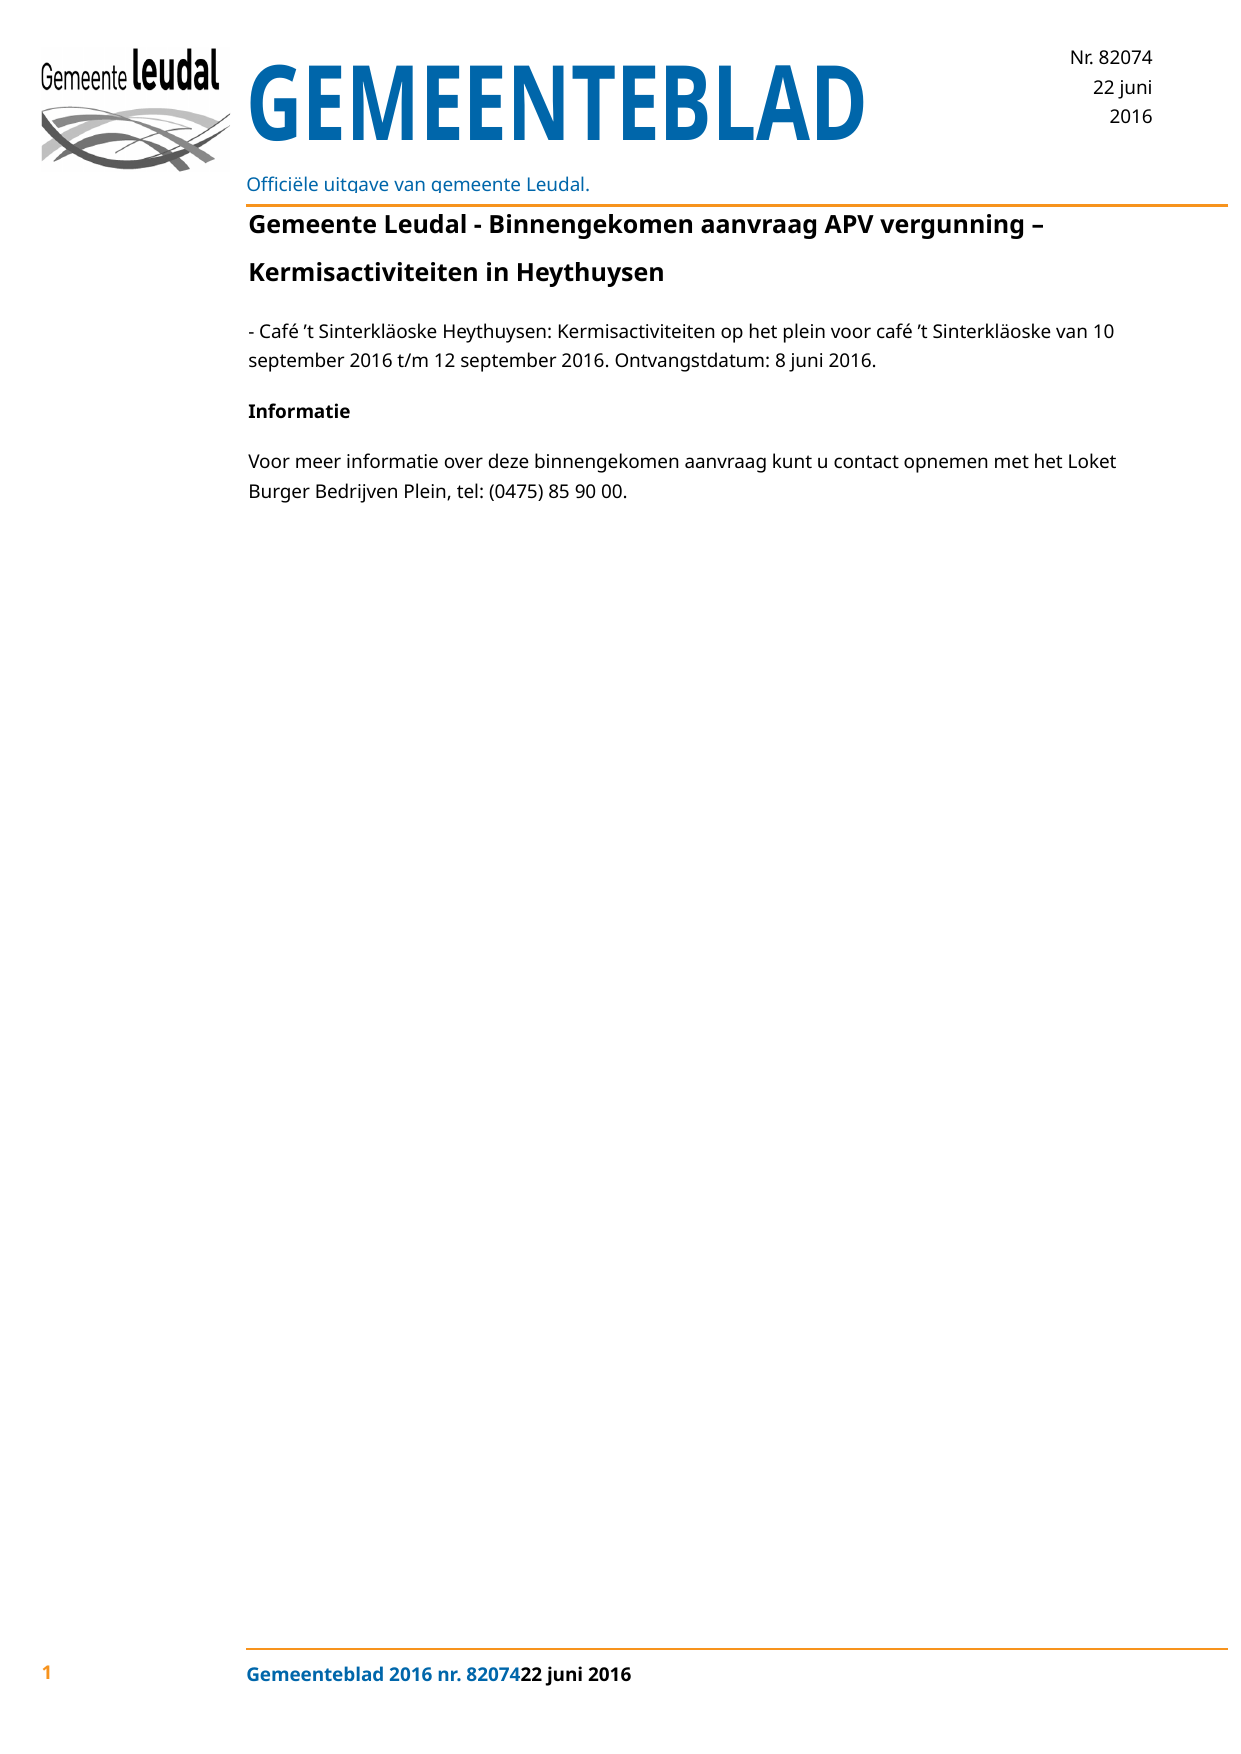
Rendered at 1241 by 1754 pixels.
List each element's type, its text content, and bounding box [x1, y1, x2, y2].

picture [41, 47, 231, 172]
text - Café ’t Sinterkläoske Heythuysen: Kermisactiviteiten op het plein voor café ’t Sinterkläoske van 10 september 2016 t/m 12 september 2016. Ontvangstdatum: 8 juni 2016. [248, 318, 1152, 373]
text Voor meer informatie over deze binnengekomen aanvraag kunt u contact opnemen met het Loket Burger Bedrijven Plein, tel: (0475) 85 90 00. [248, 448, 1152, 504]
text Informatie [248, 398, 1152, 424]
text Gemeente Leudal - Binnengekomen aanvraag APV vergunning – Kermisactiviteiten in Heythuysen [248, 207, 1152, 288]
